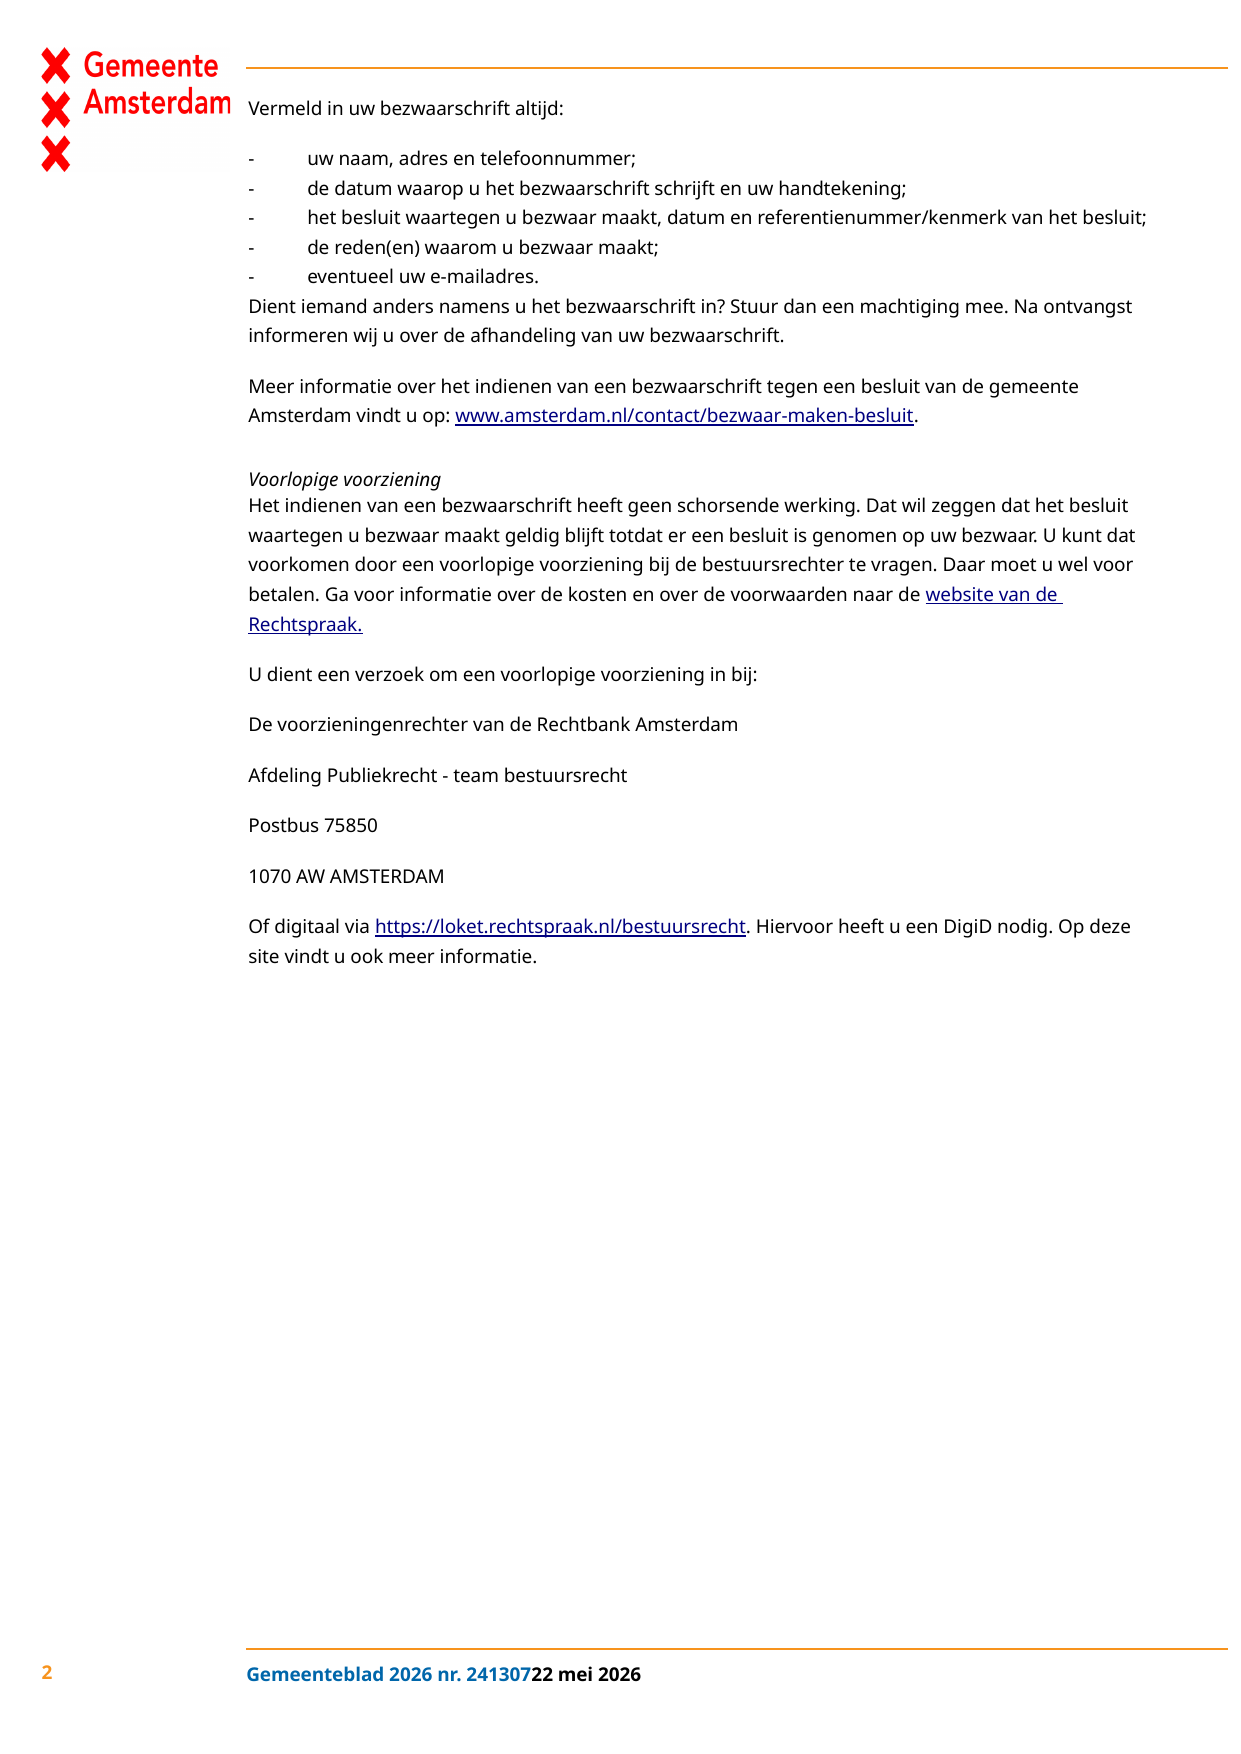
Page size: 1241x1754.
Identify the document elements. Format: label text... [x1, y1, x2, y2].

text Afdeling Publiekrecht - team bestuursrecht [248, 762, 1152, 788]
list uw naam, adres en telefoonnummer; [248, 145, 1152, 171]
text Dient iemand anders namens u het bezwaarschrift in? Stuur dan een machtiging mee. Na ontvangst informeren wij u over de afhandeling van uw bezwaarschrift. [248, 293, 1152, 348]
text Of digitaal via https://loket.rechtspraak.nl/bestuursrecht. Hiervoor heeft u een DigiD nodig. Op deze site vindt u ook meer informatie. [248, 913, 1152, 968]
text Voorlopige voorziening [248, 467, 1152, 492]
text Vermeld in uw bezwaarschrift altijd: [248, 95, 1152, 121]
text Meer informatie over het indienen van een bezwaarschrift tegen een besluit van de gemeente Amsterdam vindt u op: www.amsterdam.nl/contact/bezwaar-maken-besluit. [248, 373, 1152, 428]
text U dient een verzoek om een voorlopige voorziening in bij: [248, 661, 1152, 687]
list het besluit waartegen u bezwaar maakt, datum en referentienummer/kenmerk van het besluit; [248, 204, 1152, 230]
text De voorzieningenrechter van de Rechtbank Amsterdam [248, 712, 1152, 737]
list eventueel uw e-mailadres. [248, 263, 1152, 289]
list de datum waarop u het bezwaarschrift schrijft en uw handtekening; [248, 175, 1152, 201]
text 1070 AW AMSTERDAM [248, 863, 1152, 888]
text Postbus 75850 [248, 812, 1152, 838]
list de reden(en) waarom u bezwaar maakt; [248, 234, 1152, 260]
picture [41, 47, 231, 172]
text Het indienen van een bezwaarschrift heeft geen schorsende werking. Dat wil zeggen dat het besluit waartegen u bezwaar maakt geldig blijft totdat er een besluit is genomen op uw bezwaar. U kunt dat voorkomen door een voorlopige voorziening bij de bestuursrechter te vragen. Daar moet u wel voor betalen. Ga voor informatie over de kosten en over de voorwaarden naar de website van de Rechtspraak. [248, 492, 1152, 636]
